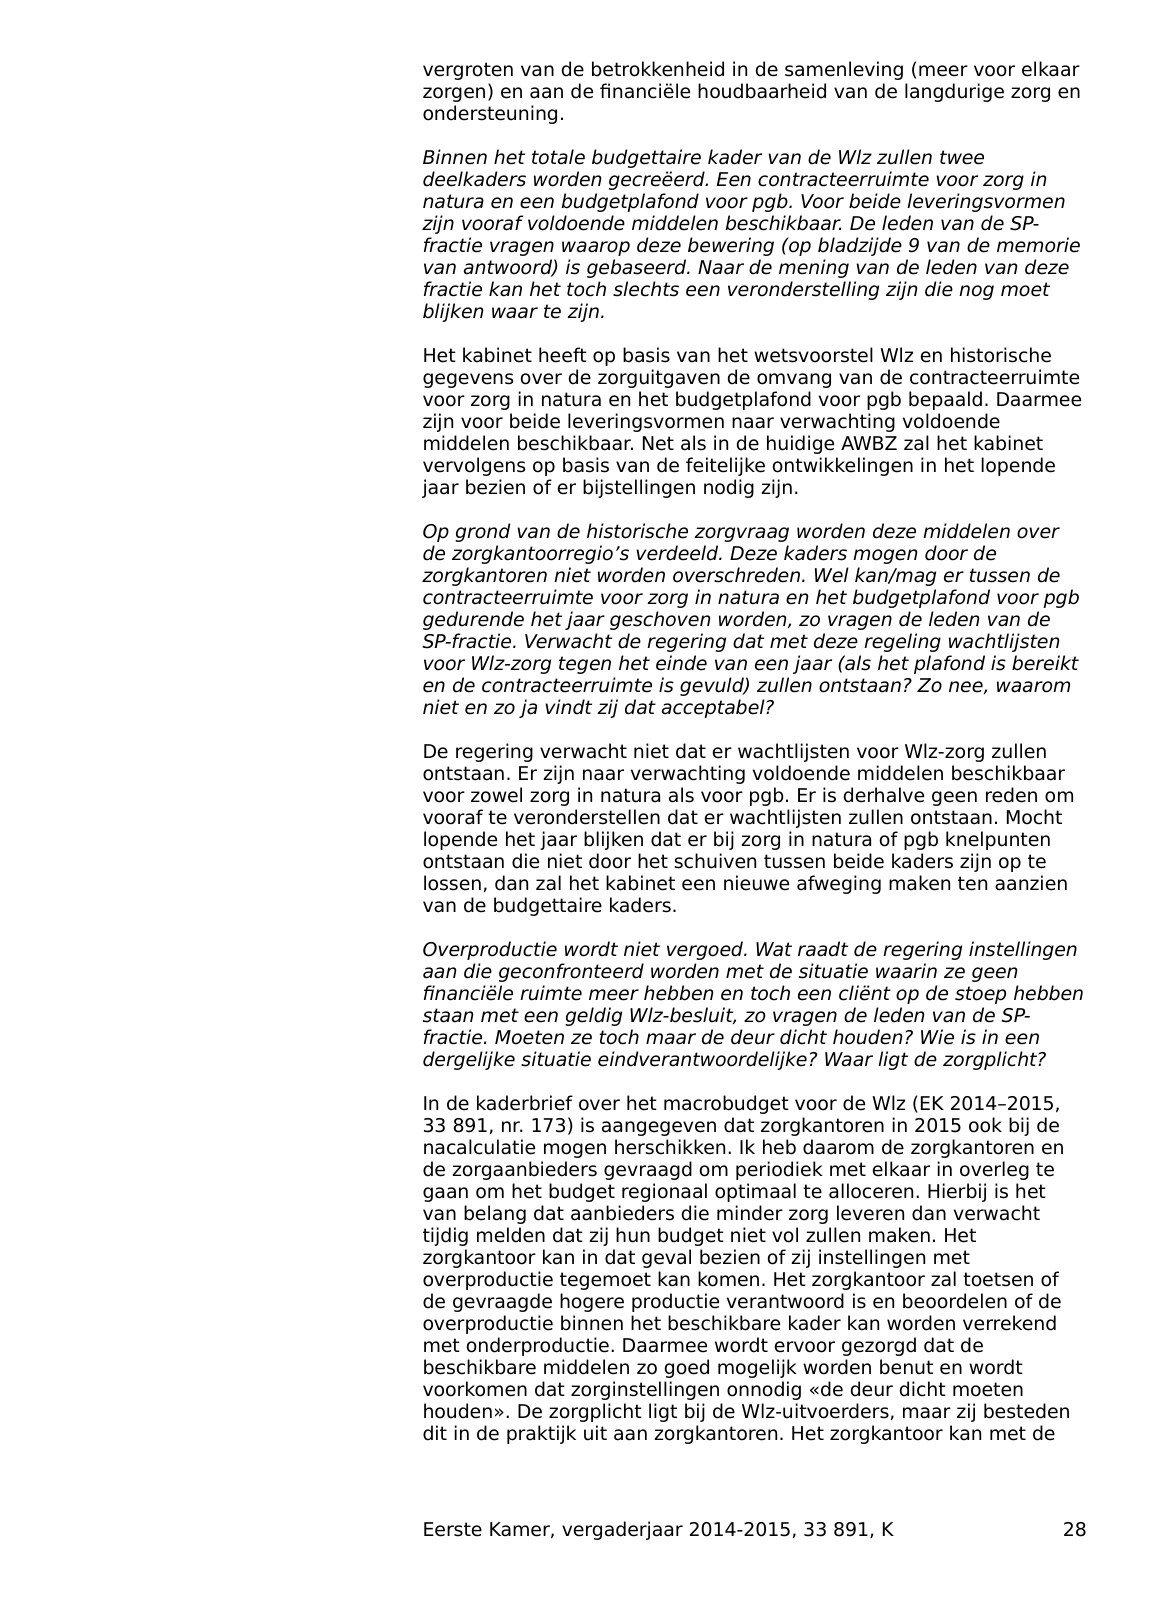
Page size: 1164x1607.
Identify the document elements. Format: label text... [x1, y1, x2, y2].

text In de kaderbrief over het macrobudget voor de Wlz (EK 2014–2015, 33 891, nr. 173) is aangegeven dat zorgkantoren in 2015 ook bij de nacalculatie mogen herschikken. Ik heb daarom de zorgkantoren en de zorgaanbieders gevraagd om periodiek met elkaar in overleg te gaan om het budget regionaal optimaal te alloceren. Hierbij is het van belang dat aanbieders die minder zorg leveren dan verwacht tijdig melden dat zij hun budget niet vol zullen maken. Het zorgkantoor kan in dat geval bezien of zij instellingen met overproductie tegemoet kan komen. Het zorgkantoor zal toetsen of de gevraagde hogere productie verantwoord is en beoordelen of de overproductie binnen het beschikbare kader kan worden verrekend met onderproductie. Daarmee wordt ervoor gezorgd dat de beschikbare middelen zo goed mogelijk worden benut en wordt voorkomen dat zorginstellingen onnodig «de deur dicht moeten houden». De zorgplicht ligt bij de Wlz-uitvoerders, maar zij besteden dit in de praktijk uit aan zorgkantoren. Het zorgkantoor kan met de [422, 1093, 1087, 1445]
text De regering verwacht niet dat er wachtlijsten voor Wlz-zorg zullen ontstaan. Er zijn naar verwachting voldoende middelen beschikbaar voor zowel zorg in natura als voor pgb. Er is derhalve geen reden om vooraf te veronderstellen dat er wachtlijsten zullen ontstaan. Mocht lopende het jaar blijken dat er bij zorg in natura of pgb knelpunten ontstaan die niet door het schuiven tussen beide kaders zijn op te lossen, dan zal het kabinet een nieuwe afweging maken ten aanzien van de budgettaire kaders. [422, 741, 1087, 917]
text Overproductie wordt niet vergoed. Wat raadt de regering instellingen aan die geconfronteerd worden met de situatie waarin ze geen financiële ruimte meer hebben en toch een cliënt op de stoep hebben staan met een geldig Wlz-besluit, zo vragen de leden van de SP-fractie. Moeten ze toch maar de deur dicht houden? Wie is in een dergelijke situatie eindverantwoordelijke? Waar ligt de zorgplicht? [422, 939, 1087, 1071]
text Het kabinet heeft op basis van het wetsvoorstel Wlz en historische gegevens over de zorguitgaven de omvang van de contracteerruimte voor zorg in natura en het budgetplafond voor pgb bepaald. Daarmee zijn voor beide leveringsvormen naar verwachting voldoende middelen beschikbaar. Net als in de huidige AWBZ zal het kabinet vervolgens op basis van de feitelijke ontwikkelingen in het lopende jaar bezien of er bijstellingen nodig zijn. [422, 345, 1087, 499]
text Binnen het totale budgettaire kader van de Wlz zullen twee deelkaders worden gecreëerd. Een contracteerruimte voor zorg in natura en een budgetplafond voor pgb. Voor beide leveringsvormen zijn vooraf voldoende middelen beschikbaar. De leden van de SP-fractie vragen waarop deze bewering (op bladzijde 9 van de memorie van antwoord) is gebaseerd. Naar de mening van de leden van deze fractie kan het toch slechts een veronderstelling zijn die nog moet blijken waar te zijn. [422, 147, 1087, 323]
text vergroten van de betrokkenheid in de samenleving (meer voor elkaar zorgen) en aan de financiële houdbaarheid van de langdurige zorg en ondersteuning. [422, 59, 1087, 125]
text Op grond van de historische zorgvraag worden deze middelen over de zorgkantoorregio’s verdeeld. Deze kaders mogen door de zorgkantoren niet worden overschreden. Wel kan/mag er tussen de contracteerruimte voor zorg in natura en het budgetplafond voor pgb gedurende het jaar geschoven worden, zo vragen de leden van de SP-fractie. Verwacht de regering dat met deze regeling wachtlijsten voor Wlz-zorg tegen het einde van een jaar (als het plafond is bereikt en de contracteerruimte is gevuld) zullen ontstaan? Zo nee, waarom niet en zo ja vindt zij dat acceptabel? [422, 521, 1087, 719]
